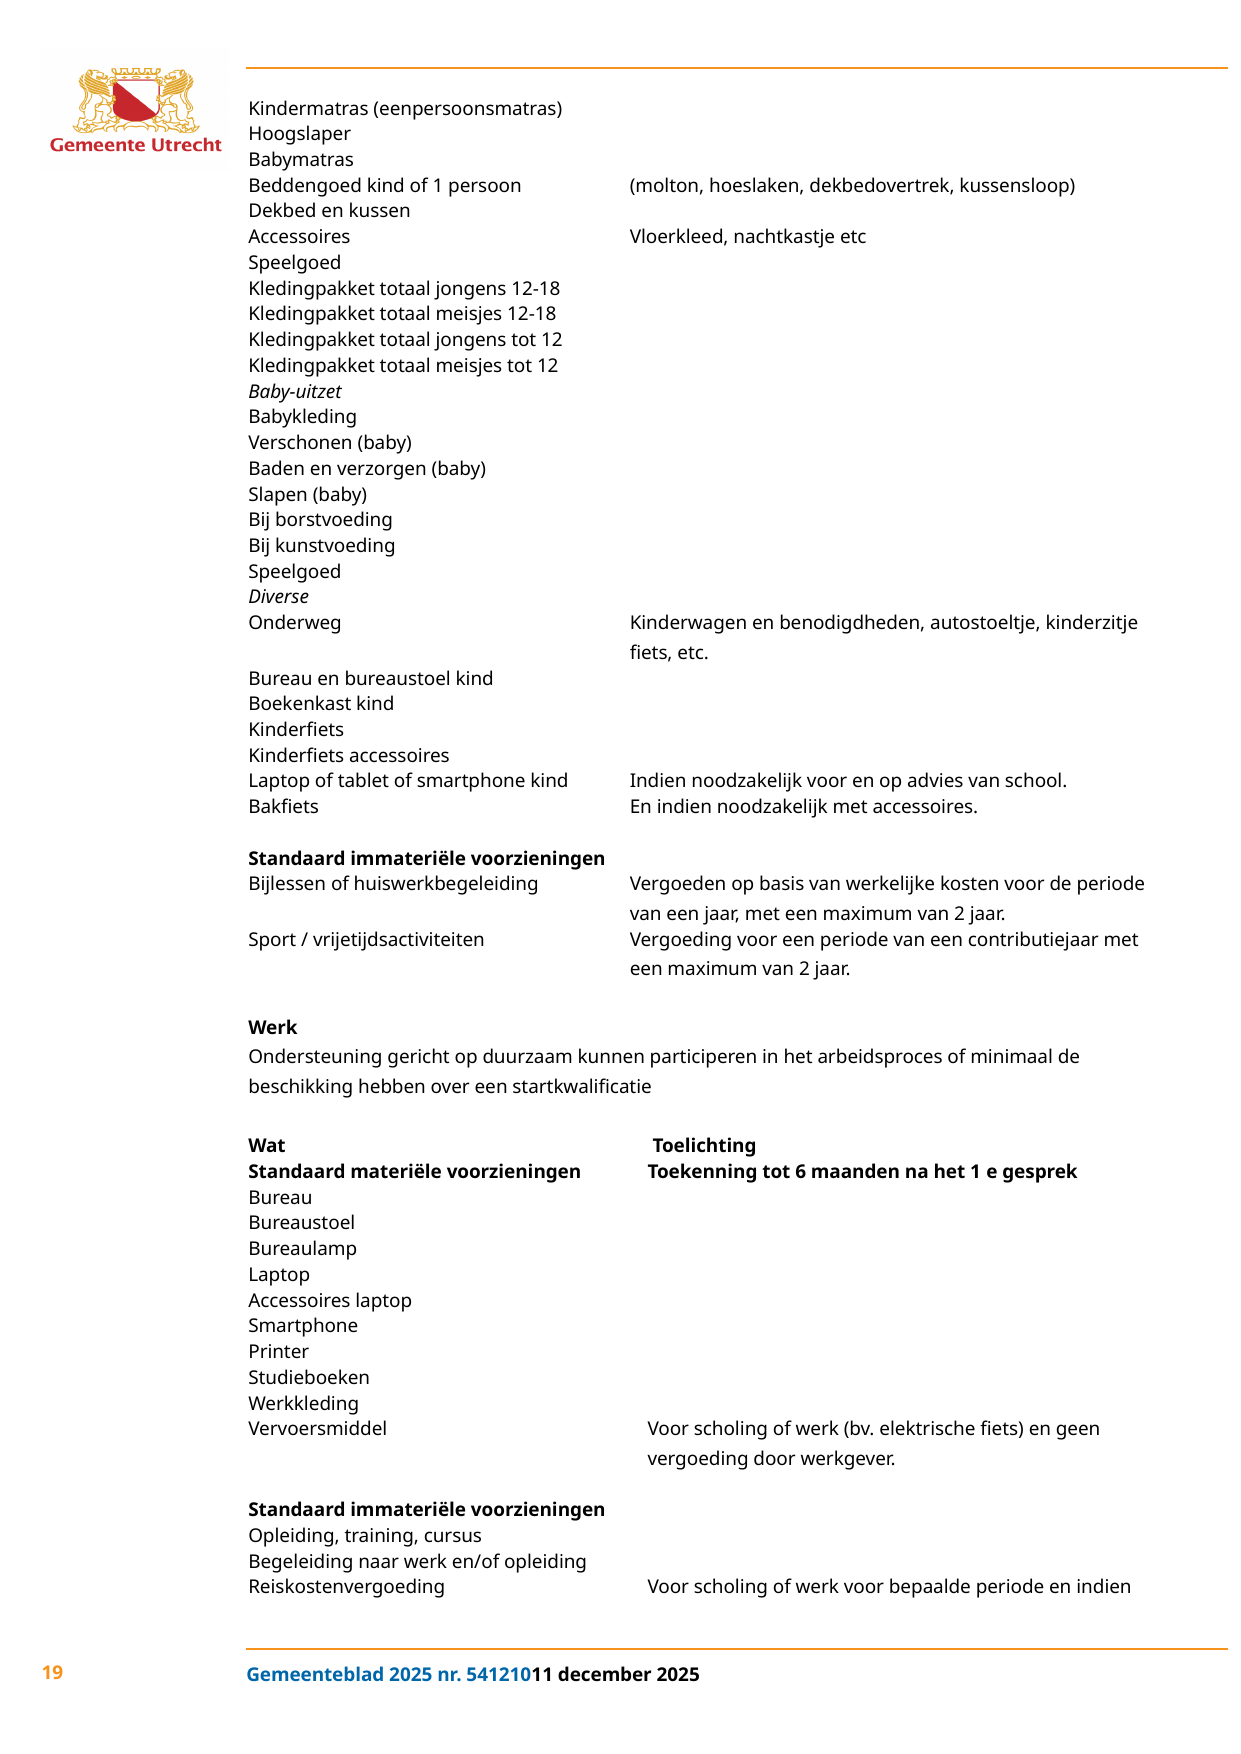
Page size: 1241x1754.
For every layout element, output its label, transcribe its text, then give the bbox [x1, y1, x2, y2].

table_cell [630, 742, 1152, 768]
table_cell Beddengoed kind of 1 persoon [248, 172, 629, 198]
table_cell [647, 1287, 1152, 1312]
text Ondersteuning gericht op duurzaam kunnen participeren in het arbeidsproces of minimaal de beschikking hebben over een startkwalificatie [248, 1043, 1152, 1099]
table_cell Studieboeken [248, 1364, 647, 1390]
table_cell Verschonen (baby) [248, 429, 629, 455]
table_cell Kinderfiets accessoires [248, 742, 629, 768]
table_cell Bakfiets [248, 793, 629, 819]
table_cell [647, 1364, 1152, 1390]
table_cell [630, 352, 1152, 378]
table_cell [647, 1496, 1152, 1522]
table_cell Standaard materiële voorzieningen [248, 1158, 647, 1184]
table_cell Begeleiding naar werk en/of opleiding [248, 1548, 647, 1574]
table_cell Standaard immateriële voorzieningen [248, 845, 629, 871]
table_cell [630, 481, 1152, 506]
table_cell Onderweg [248, 609, 629, 665]
table_cell Bij kunstvoeding [248, 532, 629, 558]
table_cell Diverse [248, 584, 629, 609]
table_cell Bureau en bureaustoel kind [248, 665, 629, 690]
table_cell [630, 558, 1152, 584]
table_cell Speelgoed [248, 249, 629, 275]
table_cell Vloerkleed, nachtkastje etc [630, 224, 1152, 249]
table_cell [248, 819, 629, 845]
table_cell Bureaustoel [248, 1210, 647, 1235]
table_cell Vergoeden op basis van werkelijke kosten voor de periode van een jaar, met een maximum van 2 jaar. [630, 871, 1152, 926]
table_cell Bureau [248, 1184, 647, 1209]
table_cell Babymatras [248, 146, 629, 172]
table_cell Kledingpakket totaal jongens 12-18 [248, 275, 629, 301]
table_cell [647, 1471, 1152, 1496]
table_cell Kinderfiets [248, 716, 629, 742]
table_cell Vervoersmiddel [248, 1415, 647, 1471]
table_cell [647, 1313, 1152, 1338]
table_cell [647, 1235, 1152, 1261]
table_cell [647, 1210, 1152, 1235]
table_cell [630, 95, 1152, 121]
table_cell (molton, hoeslaken, dekbedovertrek, kussensloop) [630, 172, 1152, 198]
table_cell [630, 819, 1152, 845]
table_cell Kindermatras (eenpersoonsmatras) [248, 95, 629, 121]
table_cell [630, 301, 1152, 326]
table_cell Laptop [248, 1261, 647, 1287]
table_cell [630, 455, 1152, 481]
table_cell [630, 845, 1152, 871]
table_cell Baden en verzorgen (baby) [248, 455, 629, 481]
table_cell Kledingpakket totaal jongens tot 12 [248, 326, 629, 352]
table_cell Kledingpakket totaal meisjes tot 12 [248, 352, 629, 378]
table_cell Bureaulamp [248, 1235, 647, 1261]
table_cell Bijlessen of huiswerkbegeleiding [248, 871, 629, 926]
table_header Toelichting [647, 1133, 1152, 1158]
table_cell Babykleding [248, 404, 629, 429]
table_cell [630, 429, 1152, 455]
table_cell [248, 1471, 647, 1496]
table_cell [647, 1548, 1152, 1574]
table_cell Slapen (baby) [248, 481, 629, 506]
table_cell Kledingpakket totaal meisjes 12-18 [248, 301, 629, 326]
picture [41, 47, 231, 172]
text Werk [248, 1014, 1152, 1040]
table_cell Speelgoed [248, 558, 629, 584]
table_cell [630, 584, 1152, 609]
table_cell [630, 249, 1152, 275]
table_cell Hoogslaper [248, 121, 629, 146]
table_cell Opleiding, training, cursus [248, 1522, 647, 1548]
table_header Wat [248, 1133, 647, 1158]
table_cell [647, 1390, 1152, 1415]
table_cell Baby-uitzet [248, 378, 629, 403]
table_cell Laptop of tablet of smartphone kind [248, 768, 629, 793]
table_cell Printer [248, 1338, 647, 1364]
table_cell [630, 404, 1152, 429]
table_cell [630, 146, 1152, 172]
table_cell [647, 1522, 1152, 1548]
table_cell Accessoires laptop [248, 1287, 647, 1312]
table_cell Kinderwagen en benodigdheden, autostoeltje, kinderzitje fiets, etc. [630, 609, 1152, 665]
table_cell Werkkleding [248, 1390, 647, 1415]
table_cell [647, 1184, 1152, 1209]
table_cell [630, 275, 1152, 301]
table_cell Boekenkast kind [248, 690, 629, 716]
table_cell Accessoires [248, 224, 629, 249]
table_cell Reiskostenvergoeding [248, 1574, 647, 1599]
table_cell Smartphone [248, 1313, 647, 1338]
table_cell Vergoeding voor een periode van een contributiejaar met een maximum van 2 jaar. [630, 926, 1152, 981]
table_cell [630, 121, 1152, 146]
table_cell [630, 665, 1152, 690]
table_cell [630, 690, 1152, 716]
table_cell Sport / vrijetijdsactiviteiten [248, 926, 629, 981]
table_cell [630, 198, 1152, 223]
table_cell Standaard immateriële voorzieningen [248, 1496, 647, 1522]
table_cell Dekbed en kussen [248, 198, 629, 223]
table_cell [647, 1261, 1152, 1287]
table_cell [630, 532, 1152, 558]
table_cell [630, 378, 1152, 403]
table_cell En indien noodzakelijk met accessoires. [630, 793, 1152, 819]
table_cell [647, 1338, 1152, 1364]
table_cell Bij borstvoeding [248, 506, 629, 532]
table_cell [630, 716, 1152, 742]
table_cell Toekenning tot 6 maanden na het 1 e gesprek [647, 1158, 1152, 1184]
table_cell Voor scholing of werk voor bepaalde periode en indien [647, 1574, 1152, 1599]
table_cell Voor scholing of werk (bv. elektrische fiets) en geen vergoeding door werkgever. [647, 1415, 1152, 1471]
table_cell [630, 506, 1152, 532]
table_cell [630, 326, 1152, 352]
table_cell Indien noodzakelijk voor en op advies van school. [630, 768, 1152, 793]
